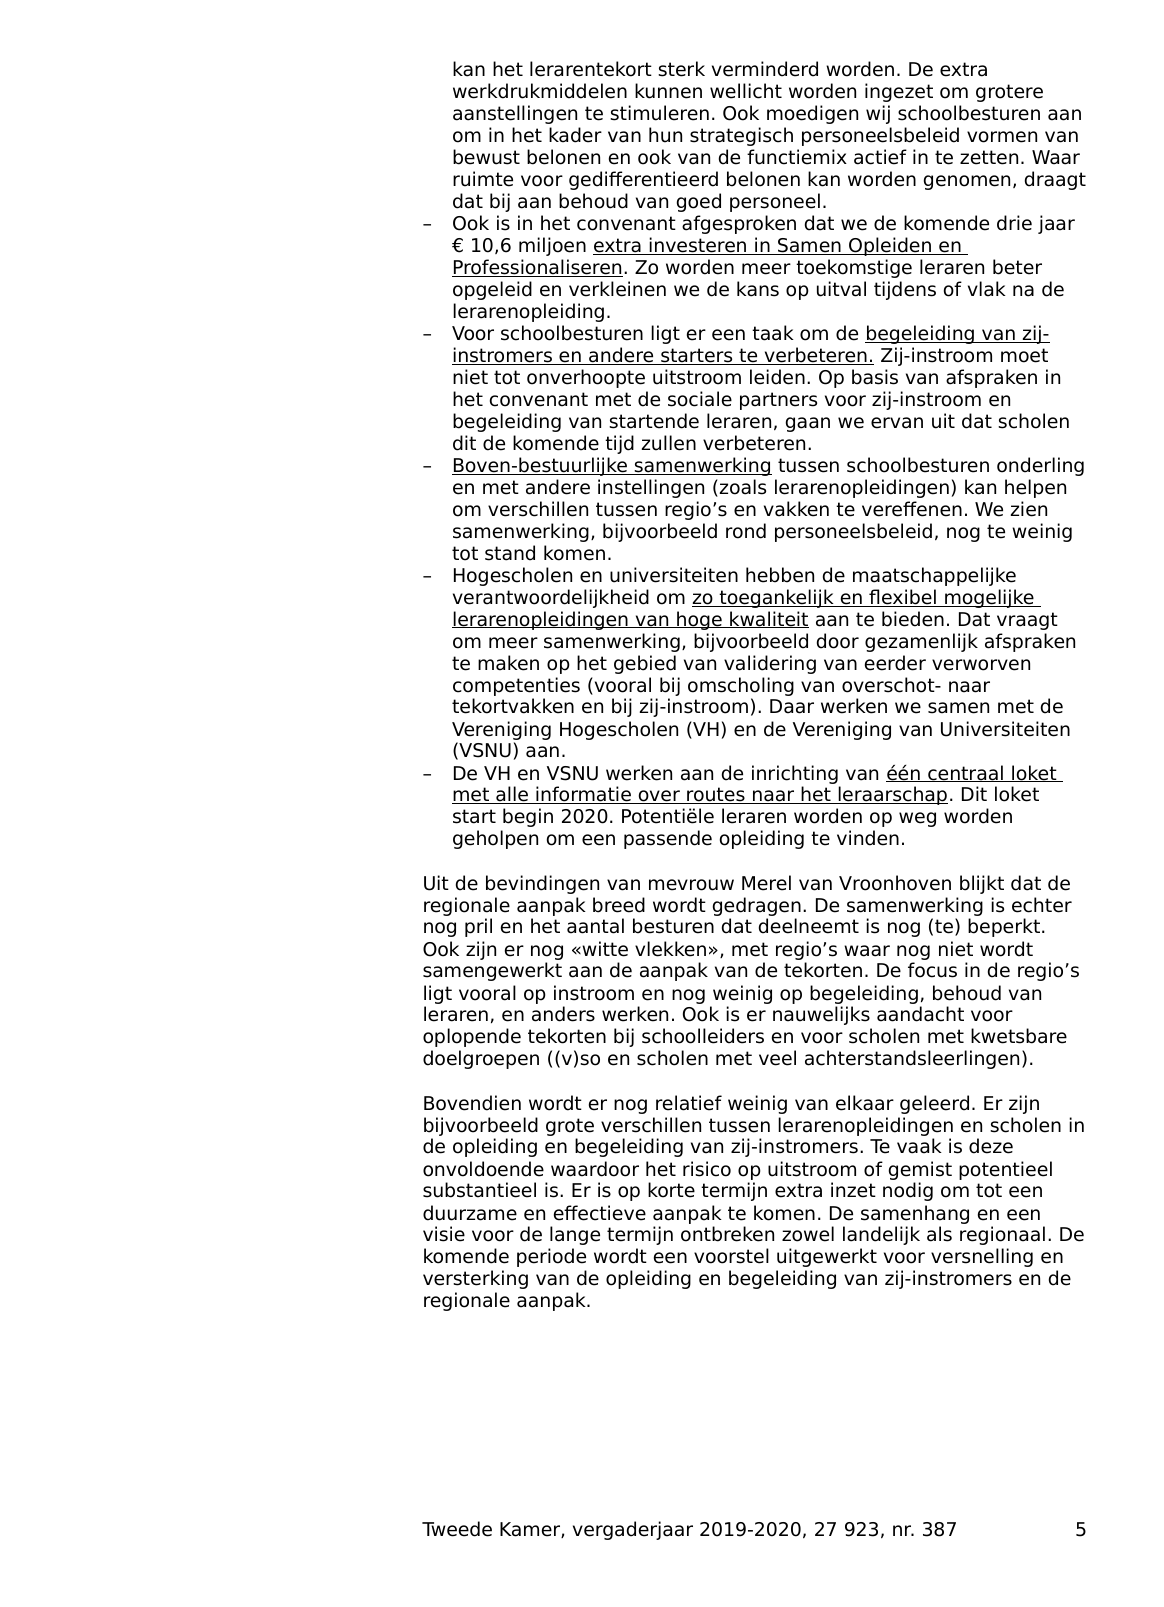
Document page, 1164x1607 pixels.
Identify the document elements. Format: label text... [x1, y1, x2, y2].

text – Ook is in het convenant afgesproken dat we de komende drie jaar € 10,6 miljoen extra investeren in Samen Opleiden en Professionaliseren. Zo worden meer toekomstige leraren beter opgeleid en verkleinen we de kans op uitval tijdens of vlak na de lerarenopleiding. [422, 213, 1087, 323]
text Uit de bevindingen van mevrouw Merel van Vroonhoven blijkt dat de regionale aanpak breed wordt gedragen. De samenwerking is echter nog pril en het aantal besturen dat deelneemt is nog (te) beperkt. Ook zijn er nog «witte vlekken», met regio’s waar nog niet wordt samengewerkt aan de aanpak van de tekorten. De focus in de regio’s ligt vooral op instroom en nog weinig op begeleiding, behoud van leraren, en anders werken. Ook is er nauwelijks aandacht voor oplopende tekorten bij schoolleiders en voor scholen met kwetsbare doelgroepen ((v)so en scholen met veel achterstandsleerlingen). [422, 872, 1087, 1070]
text – Boven-bestuurlijke samenwerking tussen schoolbesturen onderling en met andere instellingen (zoals lerarenopleidingen) kan helpen om verschillen tussen regio’s en vakken te vereffenen. We zien samenwerking, bijvoorbeeld rond personeelsbeleid, nog te weinig tot stand komen. [422, 455, 1087, 564]
text – Hogescholen en universiteiten hebben de maatschappelijke verantwoordelijkheid om zo toegankelijk en flexibel mogelijke lerarenopleidingen van hoge kwaliteit aan te bieden. Dat vraagt om meer samenwerking, bijvoorbeeld door gezamenlijk afspraken te maken op het gebied van validering van eerder verworven competenties (vooral bij omscholing van overschot- naar tekortvakken en bij zij-instroom). Daar werken we samen met de Vereniging Hogescholen (VH) en de Vereniging van Universiteiten (VSNU) aan. [422, 564, 1087, 762]
text – Voor schoolbesturen ligt er een taak om de begeleiding van zij-instromers en andere starters te verbeteren. Zij-instroom moet niet tot onverhoopte uitstroom leiden. Op basis van afspraken in het convenant met de sociale partners voor zij-instroom en begeleiding van startende leraren, gaan we ervan uit dat scholen dit de komende tijd zullen verbeteren. [422, 323, 1087, 455]
text – De VH en VSNU werken aan de inrichting van één centraal loket met alle informatie over routes naar het leraarschap. Dit loket start begin 2020. Potentiële leraren worden op weg worden geholpen om een passende opleiding te vinden. [422, 762, 1087, 850]
text kan het lerarentekort sterk verminderd worden. De extra werkdrukmiddelen kunnen wellicht worden ingezet om grotere aanstellingen te stimuleren. Ook moedigen wij schoolbesturen aan om in het kader van hun strategisch personeelsbeleid vormen van bewust belonen en ook van de functiemix actief in te zetten. Waar ruimte voor gedifferentieerd belonen kan worden genomen, draagt dat bij aan behoud van goed personeel. [422, 59, 1087, 213]
text Bovendien wordt er nog relatief weinig van elkaar geleerd. Er zijn bijvoorbeeld grote verschillen tussen lerarenopleidingen en scholen in de opleiding en begeleiding van zij-instromers. Te vaak is deze onvoldoende waardoor het risico op uitstroom of gemist potentieel substantieel is. Er is op korte termijn extra inzet nodig om tot een duurzame en effectieve aanpak te komen. De samenhang en een visie voor de lange termijn ontbreken zowel landelijk als regionaal. De komende periode wordt een voorstel uitgewerkt voor versnelling en versterking van de opleiding en begeleiding van zij-instromers en de regionale aanpak. [422, 1092, 1087, 1312]
